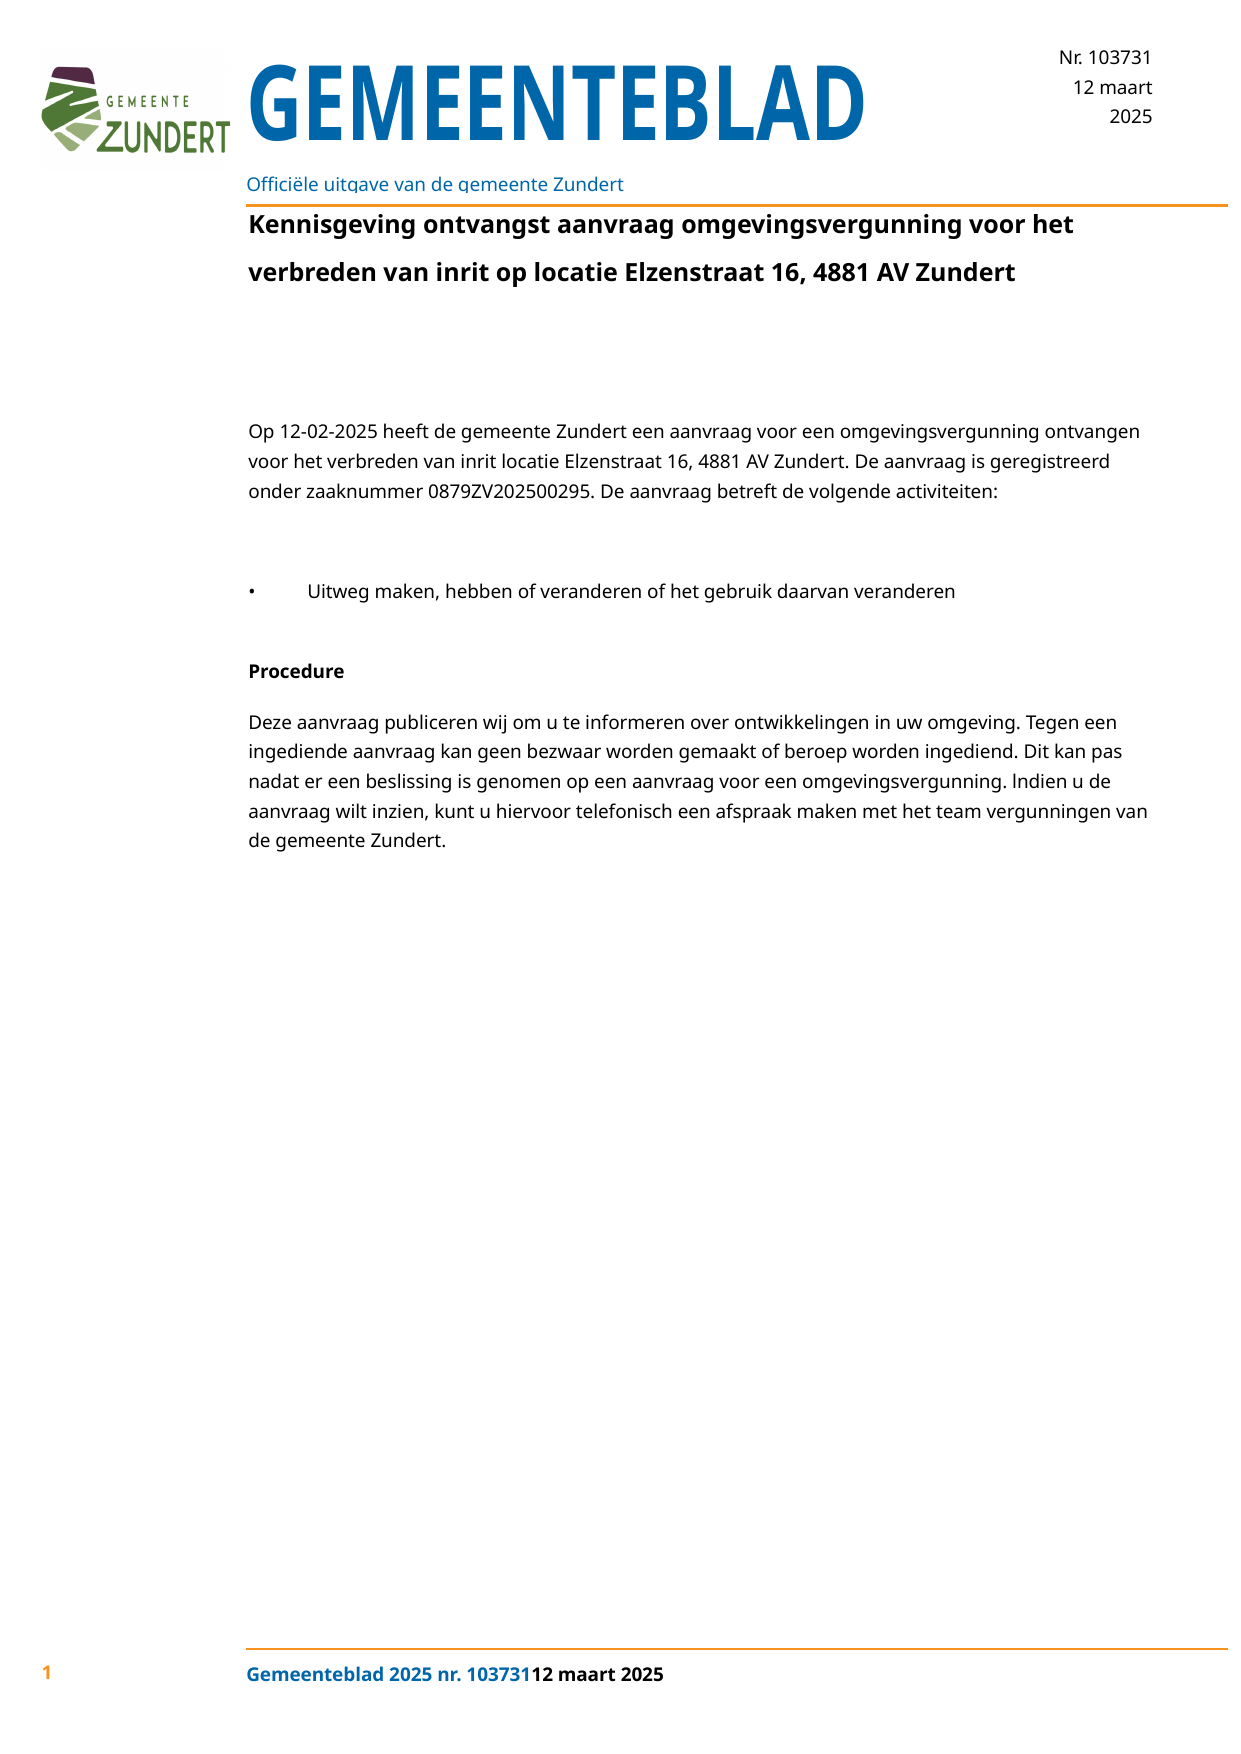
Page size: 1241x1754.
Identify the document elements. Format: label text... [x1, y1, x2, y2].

text Kennisgeving ontvangst aanvraag omgevingsvergunning voor het verbreden van inrit op locatie Elzenstraat 16, 4881 AV Zundert [248, 207, 1152, 288]
picture [41, 47, 231, 172]
list Uitweg maken, hebben of veranderen of het gebruik daarvan veranderen [248, 579, 1152, 604]
text Deze aanvraag publiceren wij om u te informeren over ontwikkelingen in uw omgeving. Tegen een ingediende aanvraag kan geen bezwaar worden gemaakt of beroep worden ingediend. Dit kan pas nadat er een beslissing is genomen op een aanvraag voor een omgevingsvergunning. lndien u de aanvraag wilt inzien, kunt u hiervoor telefonisch een afspraak maken met het team vergunningen van de gemeente Zundert. [248, 709, 1152, 853]
text Op 12-02-2025 heeft de gemeente Zundert een aanvraag voor een omgevingsvergunning ontvangen voor het verbreden van inrit locatie Elzenstraat 16, 4881 AV Zundert. De aanvraag is geregistreerd onder zaaknummer 0879ZV202500295. De aanvraag betreft de volgende activiteiten: [248, 419, 1152, 504]
text Procedure [248, 659, 1152, 684]
